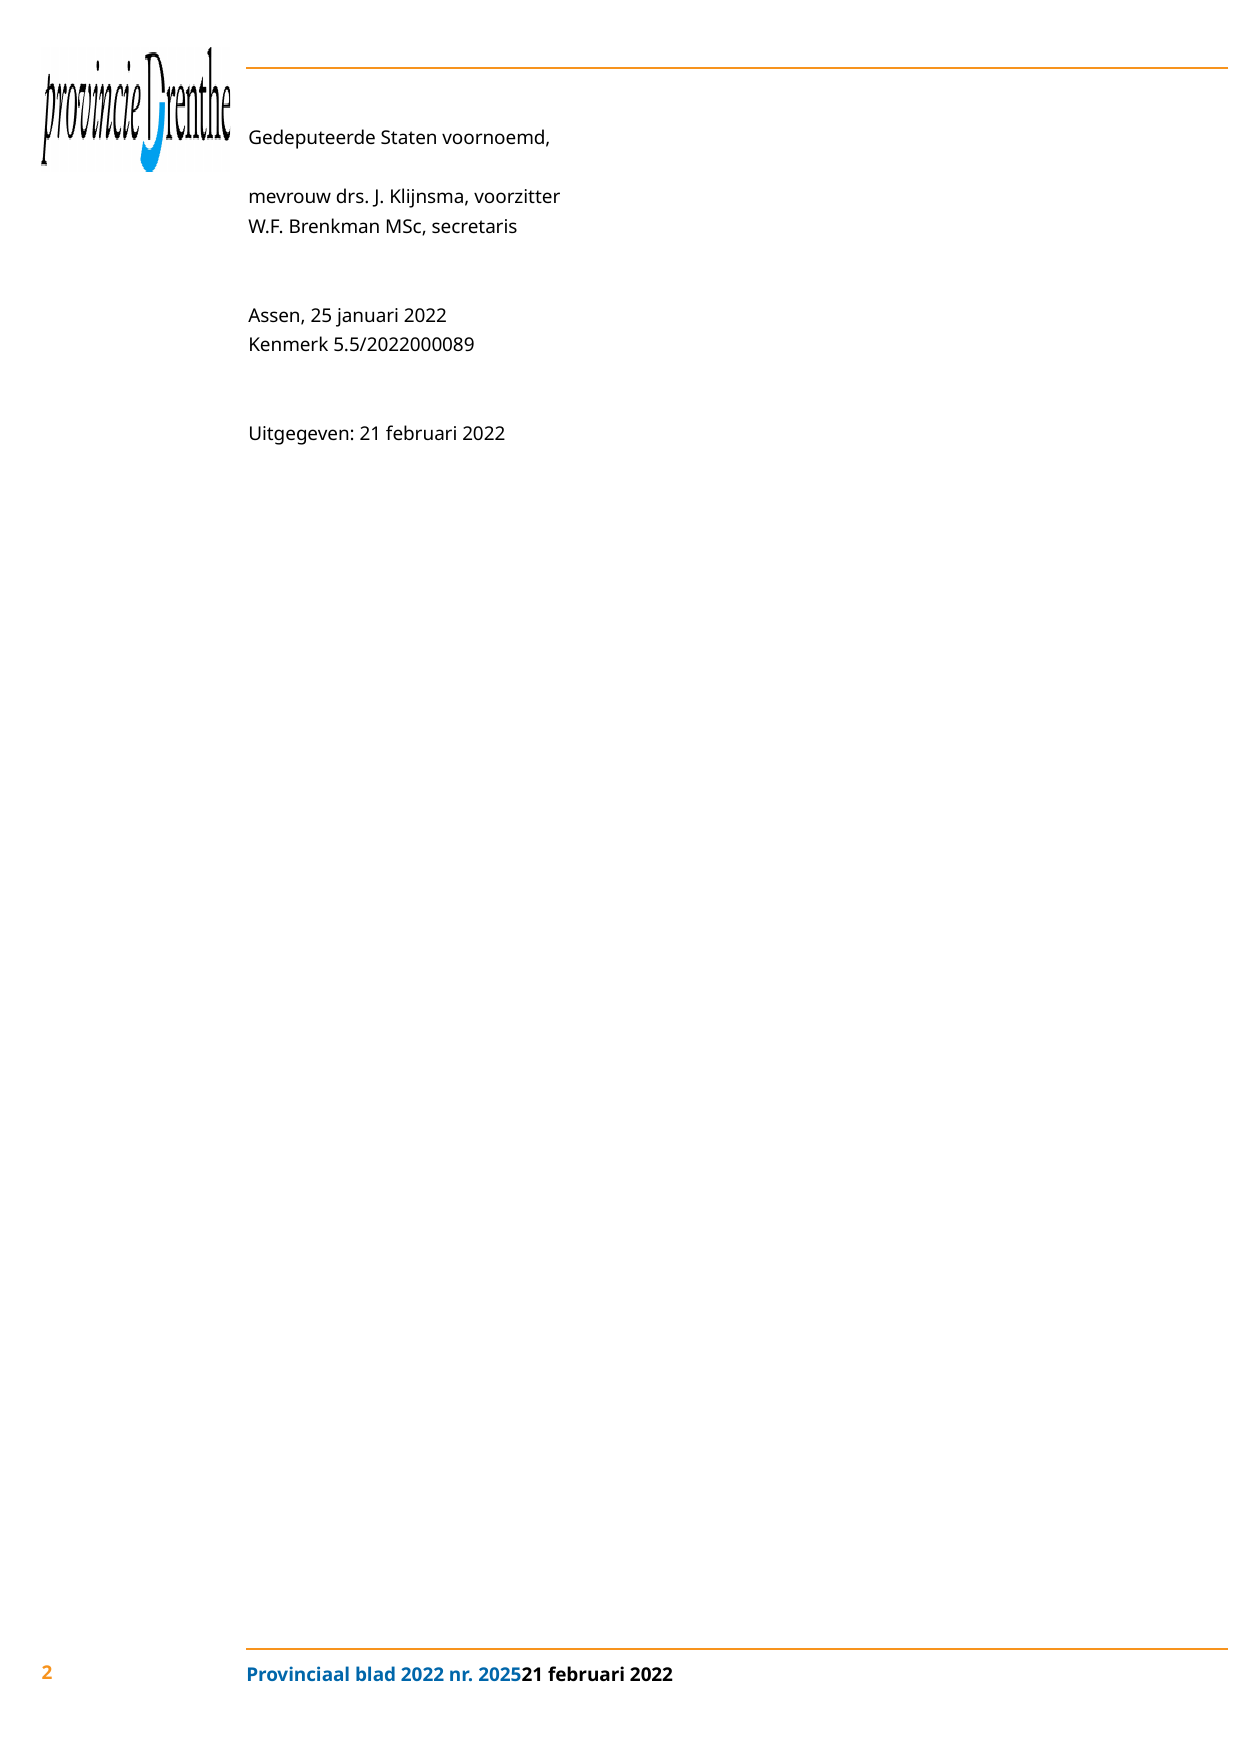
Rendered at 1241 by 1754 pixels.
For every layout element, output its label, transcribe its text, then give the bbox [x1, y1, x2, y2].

text Gedeputeerde Staten voornoemd, [248, 124, 1152, 150]
text Assen, 25 januari 2022 [248, 302, 1152, 328]
text W.F. Brenkman MSc, secretaris [248, 213, 1152, 239]
text Uitgegeven: 21 februari 2022 [248, 420, 1152, 446]
text Kenmerk 5.5/2022000089 [248, 331, 1152, 357]
text mevrouw drs. J. Klijnsma, voorzitter [248, 183, 1152, 209]
picture [41, 47, 231, 172]
